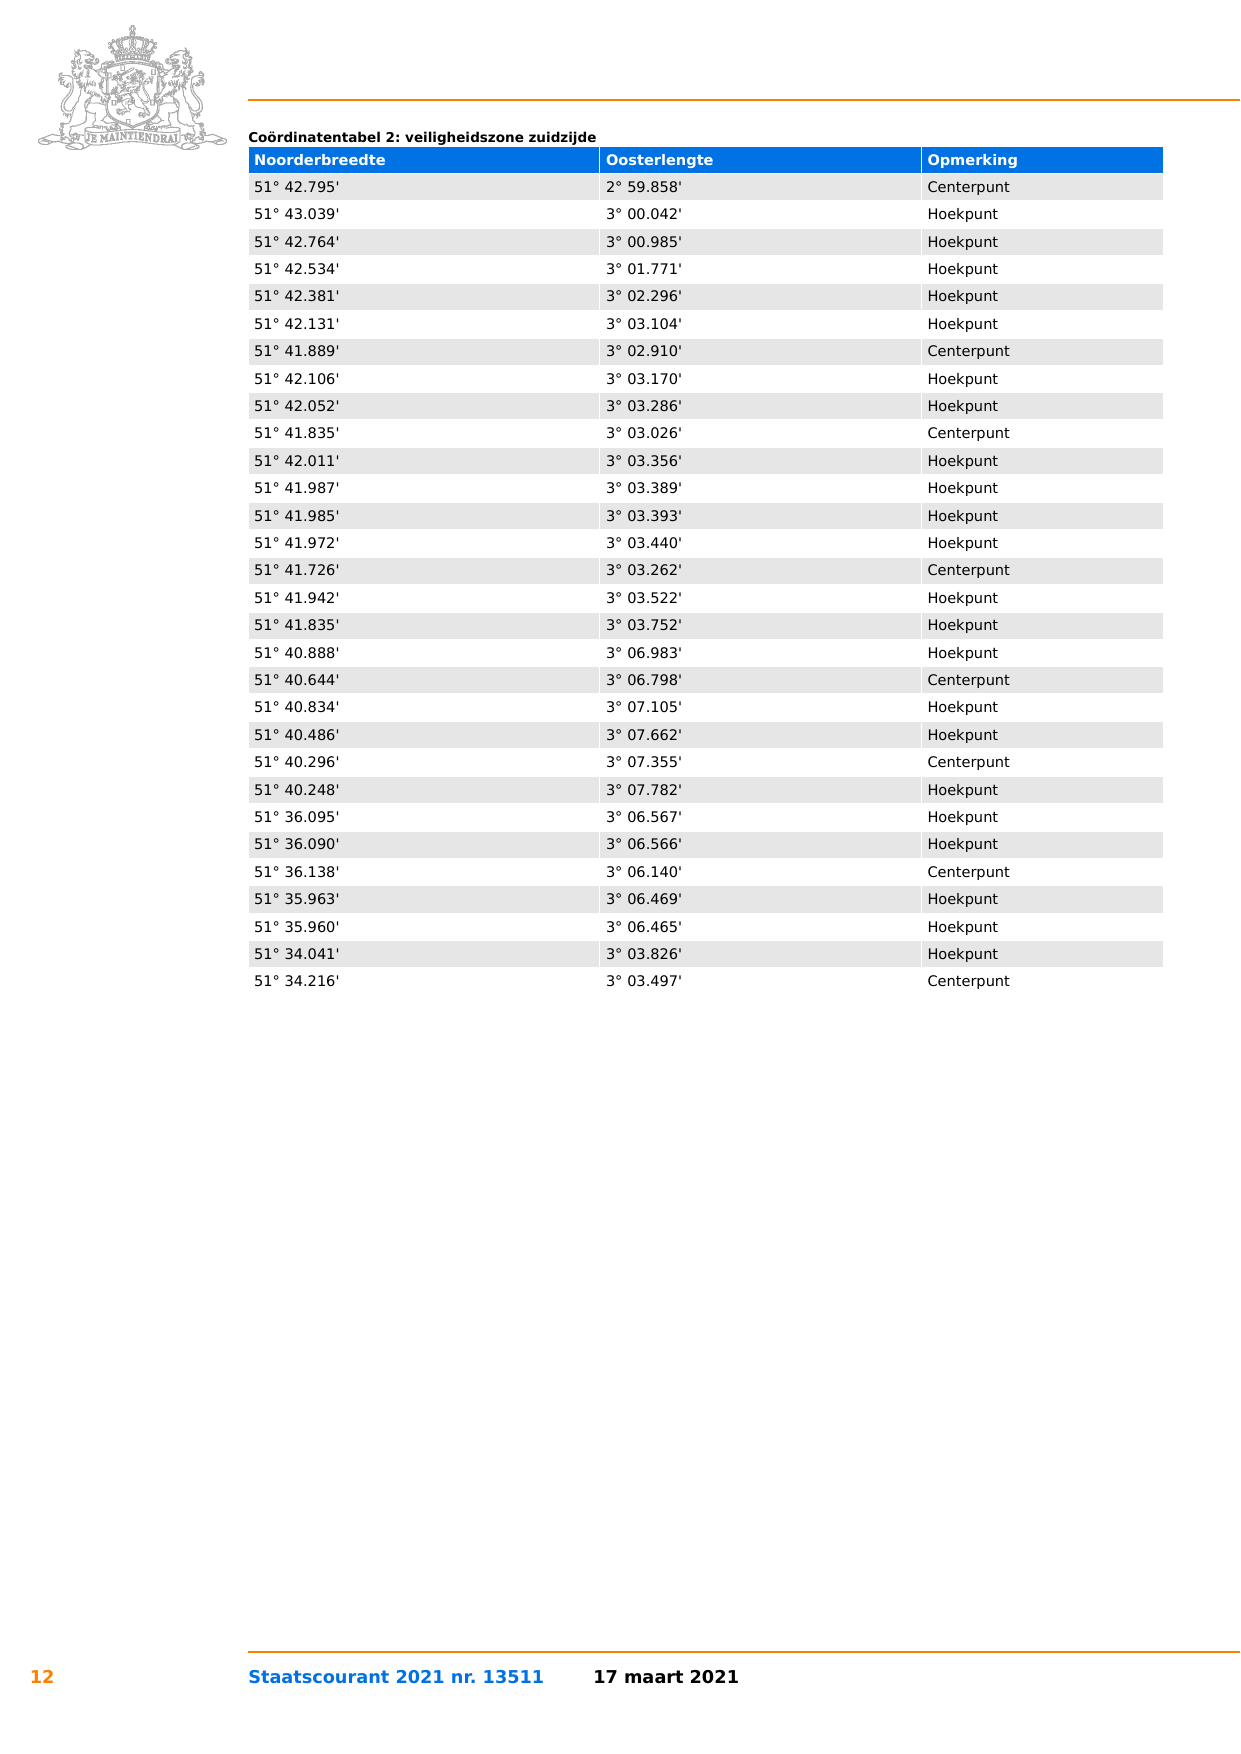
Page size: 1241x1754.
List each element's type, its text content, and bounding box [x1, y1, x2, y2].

table_cell 3° 06.469' [600, 886, 921, 913]
table_cell 51° 35.963' [249, 886, 599, 913]
table_cell 3° 06.567' [600, 804, 921, 831]
table_cell Hoekpunt [922, 777, 1163, 803]
table_cell 3° 06.465' [600, 914, 921, 940]
table_cell 3° 02.296' [600, 284, 921, 310]
table_cell 51° 42.795' [249, 174, 599, 200]
table_cell 51° 41.726' [249, 558, 599, 584]
table_cell 3° 07.782' [600, 777, 921, 803]
table_cell 3° 02.910' [600, 339, 921, 365]
table_cell 3° 03.497' [600, 969, 921, 995]
table_cell 3° 03.393' [600, 503, 921, 529]
table_cell 3° 07.105' [600, 695, 921, 721]
table_cell 51° 41.835' [249, 613, 599, 639]
table_cell 51° 35.960' [249, 914, 599, 940]
table_cell Hoekpunt [922, 695, 1163, 721]
table_cell Centerpunt [922, 859, 1163, 885]
table_cell 3° 07.355' [600, 749, 921, 776]
table_cell 51° 40.248' [249, 777, 599, 803]
table_cell Centerpunt [922, 558, 1163, 584]
table_cell 51° 42.534' [249, 256, 599, 283]
table_cell 3° 03.826' [600, 941, 921, 967]
table_header Coördinatentabel 2: veiligheidszone zuidzijde [248, 130, 1163, 146]
table_cell 2° 59.858' [600, 174, 921, 200]
table_cell Hoekpunt [922, 530, 1163, 557]
table_cell Centerpunt [922, 174, 1163, 200]
table_cell 51° 42.131' [249, 311, 599, 337]
picture [38, 25, 227, 150]
table_cell 3° 03.522' [600, 585, 921, 611]
table_cell 51° 40.486' [249, 722, 599, 748]
table_cell Hoekpunt [922, 886, 1163, 913]
table_cell 51° 34.041' [249, 941, 599, 967]
table_cell 51° 36.138' [249, 859, 599, 885]
table_cell 3° 03.356' [600, 448, 921, 474]
table_cell Hoekpunt [922, 804, 1163, 831]
table_cell 51° 41.972' [249, 530, 599, 557]
table_cell Hoekpunt [922, 393, 1163, 419]
table_cell 51° 41.985' [249, 503, 599, 529]
table_cell 51° 42.764' [249, 229, 599, 255]
table_cell 51° 36.090' [249, 832, 599, 858]
table_cell 3° 07.662' [600, 722, 921, 748]
table_cell 51° 41.889' [249, 339, 599, 365]
table_cell 51° 40.644' [249, 667, 599, 693]
table_cell 3° 01.771' [600, 256, 921, 283]
table_cell Hoekpunt [922, 640, 1163, 666]
table_cell 3° 06.566' [600, 832, 921, 858]
table_cell Hoekpunt [922, 941, 1163, 967]
table_cell Centerpunt [922, 749, 1163, 776]
table_cell Hoekpunt [922, 503, 1163, 529]
table_cell 3° 06.140' [600, 859, 921, 885]
table_cell 51° 41.835' [249, 421, 599, 447]
table_cell Hoekpunt [922, 256, 1163, 283]
table_cell Centerpunt [922, 667, 1163, 693]
table_cell Centerpunt [922, 421, 1163, 447]
table_cell 51° 40.296' [249, 749, 599, 776]
table_cell 3° 03.752' [600, 613, 921, 639]
table_cell 3° 06.983' [600, 640, 921, 666]
table_cell 51° 40.888' [249, 640, 599, 666]
table_cell Hoekpunt [922, 613, 1163, 639]
table_cell 3° 03.104' [600, 311, 921, 337]
table_cell Hoekpunt [922, 366, 1163, 392]
table_cell 3° 03.170' [600, 366, 921, 392]
table_cell 51° 41.942' [249, 585, 599, 611]
table_cell Centerpunt [922, 969, 1163, 995]
table_cell 51° 41.987' [249, 475, 599, 502]
table_cell Hoekpunt [922, 201, 1163, 228]
table_cell Hoekpunt [922, 832, 1163, 858]
table_cell 3° 03.389' [600, 475, 921, 502]
table_cell 51° 42.052' [249, 393, 599, 419]
table_cell 3° 03.440' [600, 530, 921, 557]
table_cell 3° 03.026' [600, 421, 921, 447]
table_cell 51° 42.011' [249, 448, 599, 474]
table_cell 3° 03.286' [600, 393, 921, 419]
table_cell Hoekpunt [922, 475, 1163, 502]
table_cell Oosterlengte [600, 147, 921, 173]
table_cell Hoekpunt [922, 448, 1163, 474]
table_cell 51° 36.095' [249, 804, 599, 831]
table_cell 51° 34.216' [249, 969, 599, 995]
table_cell 3° 03.262' [600, 558, 921, 584]
table_cell Centerpunt [922, 339, 1163, 365]
table_cell 3° 00.985' [600, 229, 921, 255]
table_cell 51° 42.381' [249, 284, 599, 310]
table_cell Hoekpunt [922, 722, 1163, 748]
table_cell 51° 42.106' [249, 366, 599, 392]
table_cell Hoekpunt [922, 585, 1163, 611]
table_cell Noorderbreedte [249, 147, 599, 173]
table_cell Opmerking [922, 147, 1163, 173]
table_cell 51° 40.834' [249, 695, 599, 721]
table_cell 51° 43.039' [249, 201, 599, 228]
table_cell 3° 00.042' [600, 201, 921, 228]
table_cell Hoekpunt [922, 284, 1163, 310]
table_cell 3° 06.798' [600, 667, 921, 693]
table_cell Hoekpunt [922, 914, 1163, 940]
table_cell Hoekpunt [922, 311, 1163, 337]
table_cell Hoekpunt [922, 229, 1163, 255]
